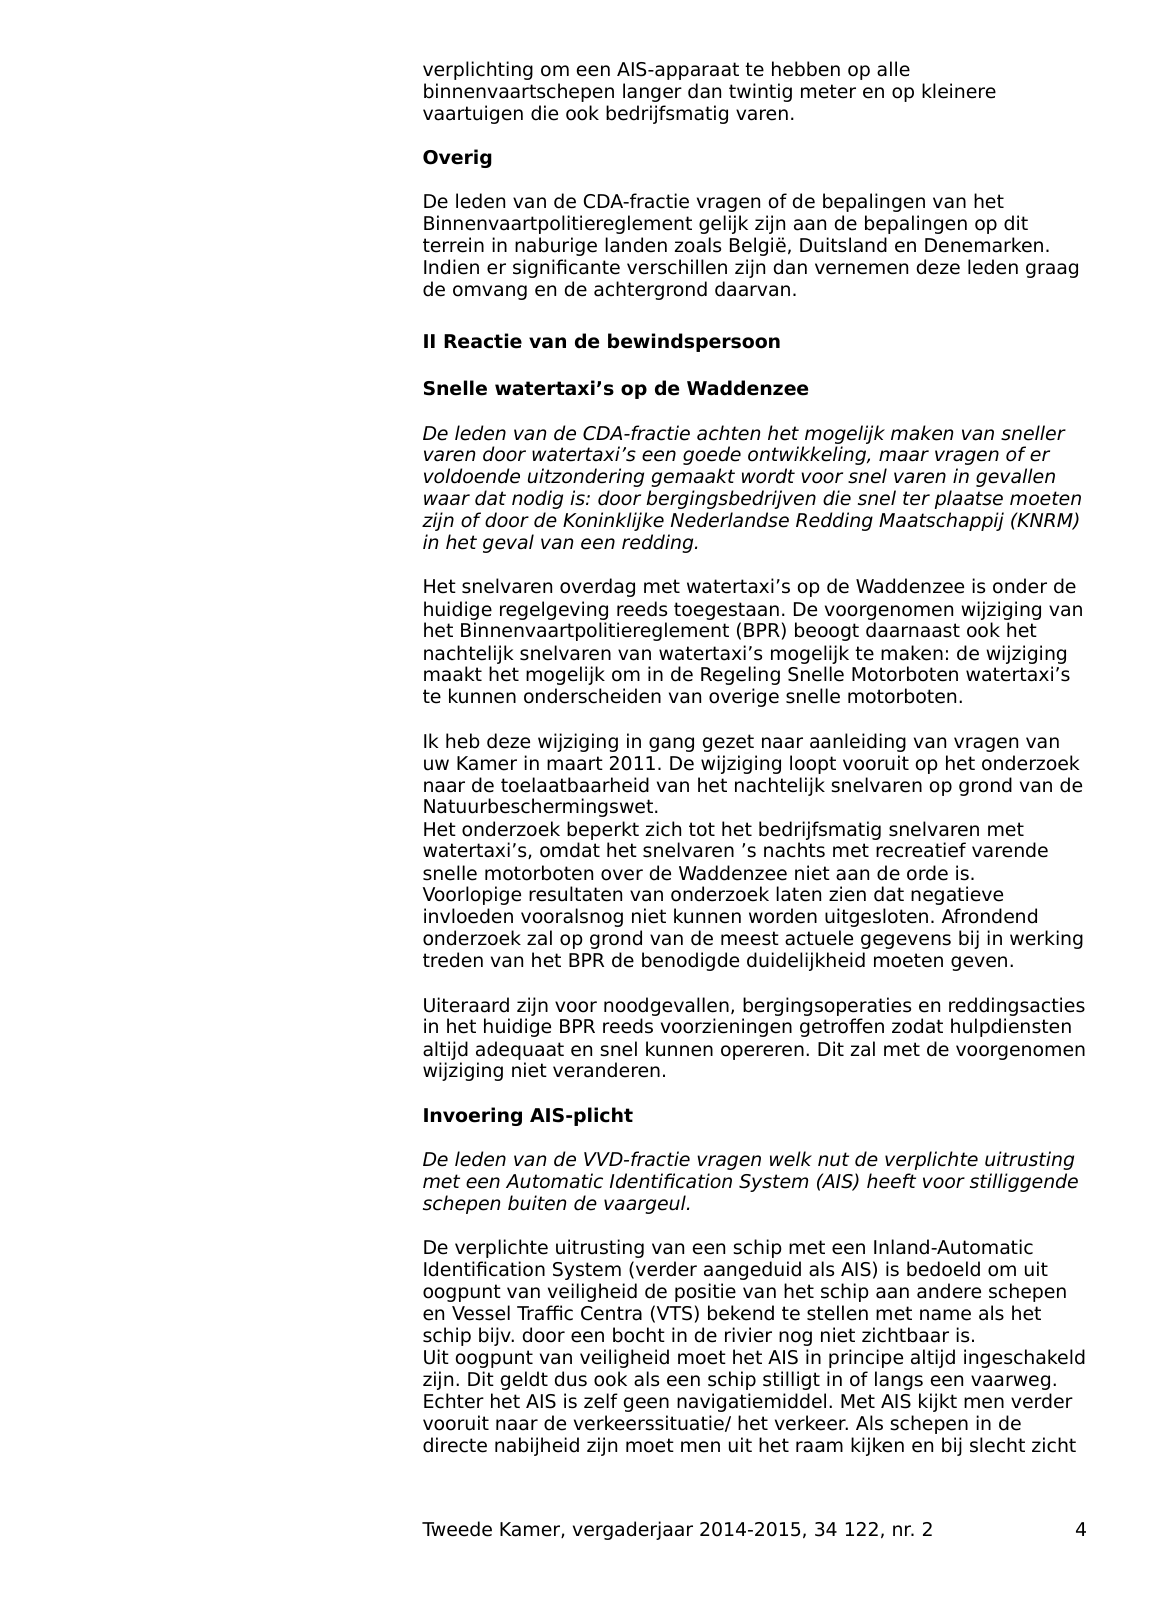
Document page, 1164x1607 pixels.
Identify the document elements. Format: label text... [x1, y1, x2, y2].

text De leden van de CDA-fractie vragen of de bepalingen van het Binnenvaartpolitiereglement gelijk zijn aan de bepalingen op dit terrein in naburige landen zoals België, Duitsland en Denemarken. Indien er significante verschillen zijn dan vernemen deze leden graag de omvang en de achtergrond daarvan. [422, 191, 1087, 301]
text De leden van de CDA-fractie achten het mogelijk maken van sneller varen door watertaxi’s een goede ontwikkeling, maar vragen of er voldoende uitzondering gemaakt wordt voor snel varen in gevallen waar dat nodig is: door bergingsbedrijven die snel ter plaatse moeten zijn of door de Koninklijke Nederlandse Redding Maatschappij (KNRM) in het geval van een redding. [422, 422, 1087, 554]
text Uiteraard zijn voor noodgevallen, bergingsoperaties en reddingsacties in het huidige BPR reeds voorzieningen getroffen zodat hulpdiensten altijd adequaat en snel kunnen opereren. Dit zal met de voorgenomen wijziging niet veranderen. [422, 994, 1087, 1082]
subtitle Invoering AIS-plicht [422, 1104, 1087, 1127]
text verplichting om een AIS-apparaat te hebben op alle binnenvaartschepen langer dan twintig meter en op kleinere vaartuigen die ook bedrijfsmatig varen. [422, 59, 1087, 125]
text Uit oogpunt van veiligheid moet het AIS in principe altijd ingeschakeld zijn. Dit geldt dus ook als een schip stilligt in of langs een vaarweg. Echter het AIS is zelf geen navigatiemiddel. Met AIS kijkt men verder vooruit naar de verkeerssituatie/ het verkeer. Als schepen in de directe nabijheid zijn moet men uit het raam kijken en bij slecht zicht [422, 1347, 1087, 1457]
text Voorlopige resultaten van onderzoek laten zien dat negatieve invloeden vooralsnog niet kunnen worden uitgesloten. Afrondend onderzoek zal op grond van de meest actuele gegevens bij in werking treden van het BPR de benodigde duidelijkheid moeten geven. [422, 884, 1087, 972]
text Het snelvaren overdag met watertaxi’s op de Waddenzee is onder de huidige regelgeving reeds toegestaan. De voorgenomen wijziging van het Binnenvaartpolitiereglement (BPR) beoogt daarnaast ook het nachtelijk snelvaren van watertaxi’s mogelijk te maken: de wijziging maakt het mogelijk om in de Regeling Snelle Motorboten watertaxi’s te kunnen onderscheiden van overige snelle motorboten. [422, 576, 1087, 708]
subtitle Overig [422, 147, 1087, 169]
subtitle II Reactie van de bewindspersoon [422, 331, 1087, 353]
text De leden van de VVD-fractie vragen welk nut de verplichte uitrusting met een Automatic Identification System (AIS) heeft voor stilliggende schepen buiten de vaargeul. [422, 1149, 1087, 1215]
text Ik heb deze wijziging in gang gezet naar aanleiding van vragen van uw Kamer in maart 2011. De wijziging loopt vooruit op het onderzoek naar de toelaatbaarheid van het nachtelijk snelvaren op grond van de Natuurbeschermingswet. [422, 731, 1087, 818]
text De verplichte uitrusting van een schip met een Inland-Automatic Identification System (verder aangeduid als AIS) is bedoeld om uit oogpunt van veiligheid de positie van het schip aan andere schepen en Vessel Traffic Centra (VTS) bekend te stellen met name als het schip bijv. door een bocht in de rivier nog niet zichtbaar is. [422, 1237, 1087, 1347]
text Het onderzoek beperkt zich tot het bedrijfsmatig snelvaren met watertaxi’s, omdat het snelvaren ’s nachts met recreatief varende snelle motorboten over de Waddenzee niet aan de orde is. [422, 818, 1087, 884]
subtitle Snelle watertaxi’s op de Waddenzee [422, 378, 1087, 400]
